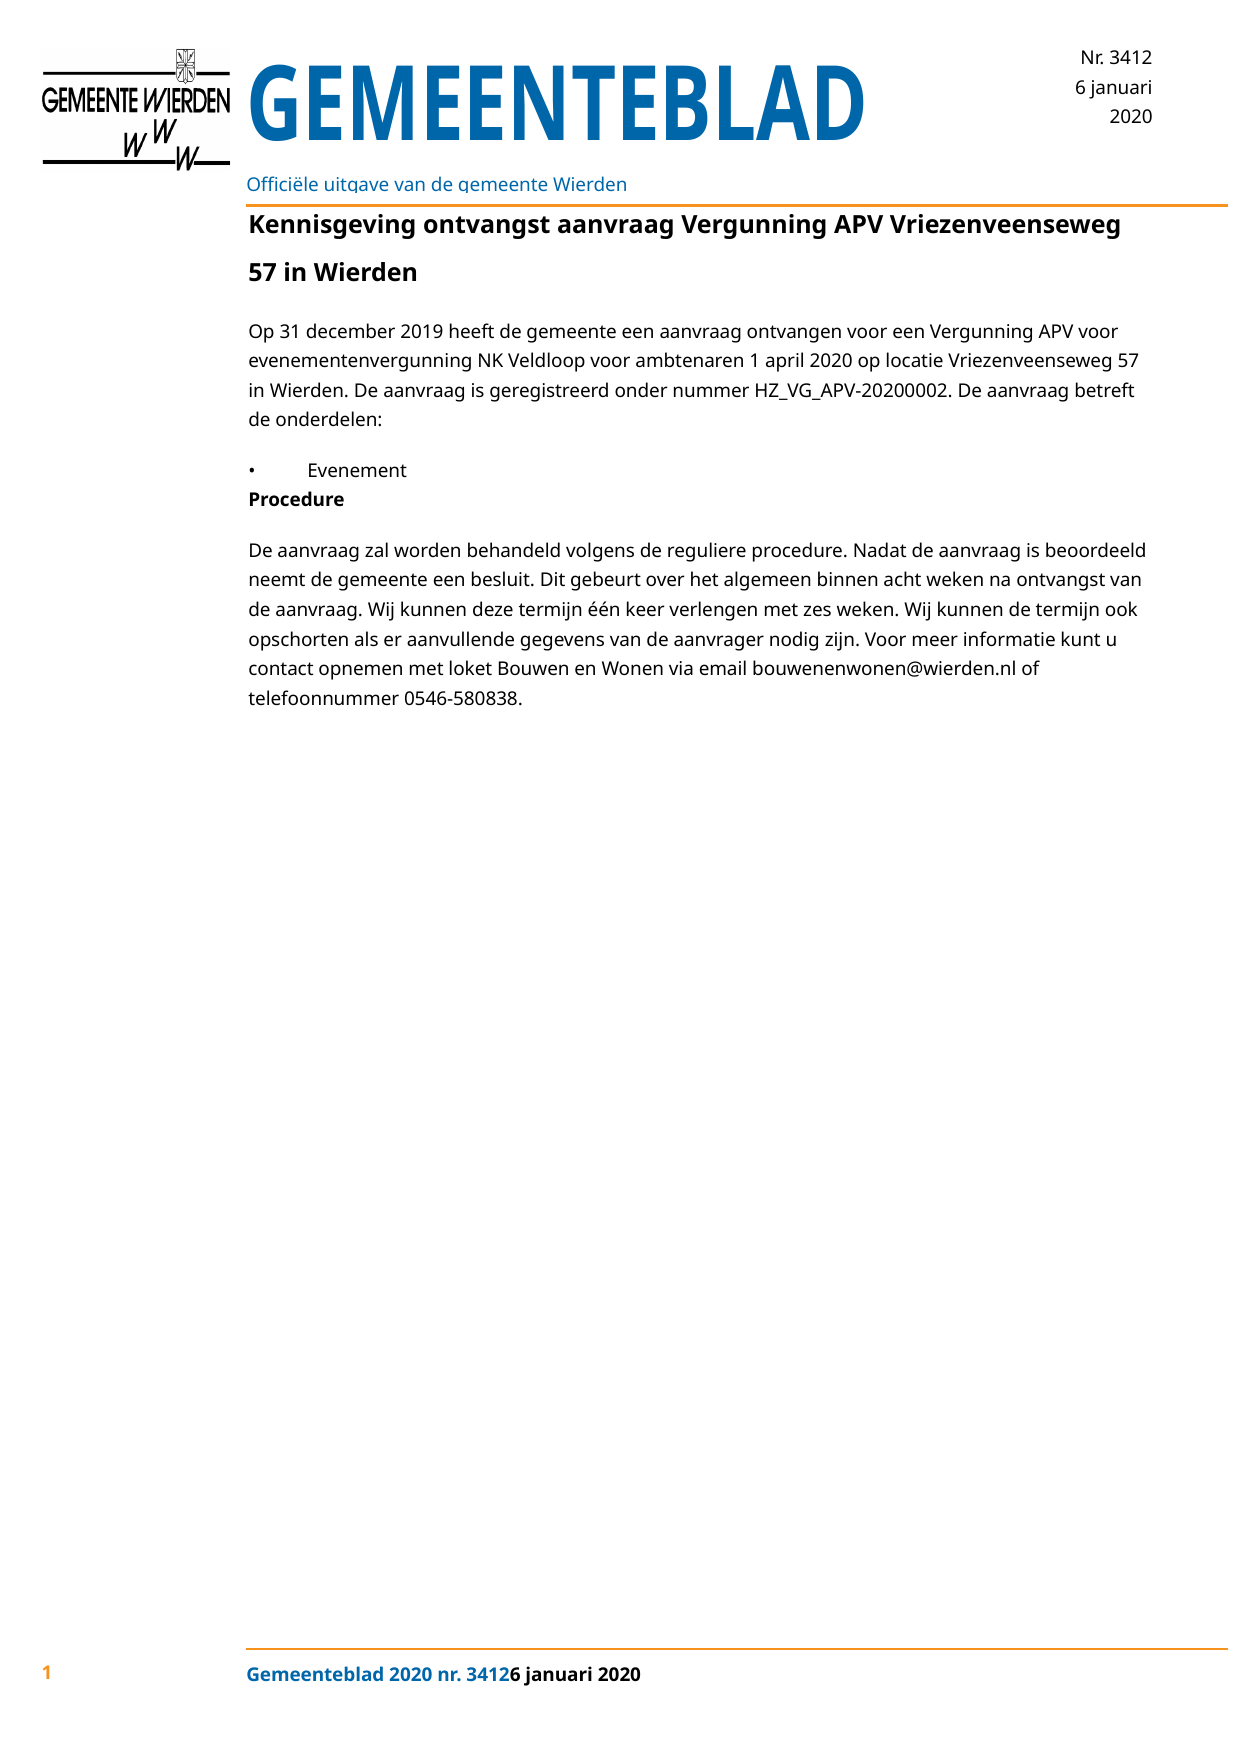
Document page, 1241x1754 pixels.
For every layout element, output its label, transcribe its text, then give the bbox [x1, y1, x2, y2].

text De aanvraag zal worden behandeld volgens de reguliere procedure. Nadat de aanvraag is beoordeeld neemt de gemeente een besluit. Dit gebeurt over het algemeen binnen acht weken na ontvangst van de aanvraag. Wij kunnen deze termijn één keer verlengen met zes weken. Wij kunnen de termijn ook opschorten als er aanvullende gegevens van de aanvrager nodig zijn. Voor meer informatie kunt u contact opnemen met loket Bouwen en Wonen via email bouwenenwonen@wierden.nl of telefoonnummer 0546-580838. [248, 537, 1152, 711]
list Evenement [248, 457, 1152, 483]
picture [41, 47, 231, 172]
text Op 31 december 2019 heeft de gemeente een aanvraag ontvangen voor een Vergunning APV voor evenementenvergunning NK Veldloop voor ambtenaren 1 april 2020 op locatie Vriezenveenseweg 57 in Wierden. De aanvraag is geregistreerd onder nummer HZ_VG_APV-20200002. De aanvraag betreft de onderdelen: [248, 318, 1152, 432]
text Kennisgeving ontvangst aanvraag Vergunning APV Vriezenveenseweg 57 in Wierden [248, 207, 1152, 288]
text Procedure [248, 487, 1152, 512]
